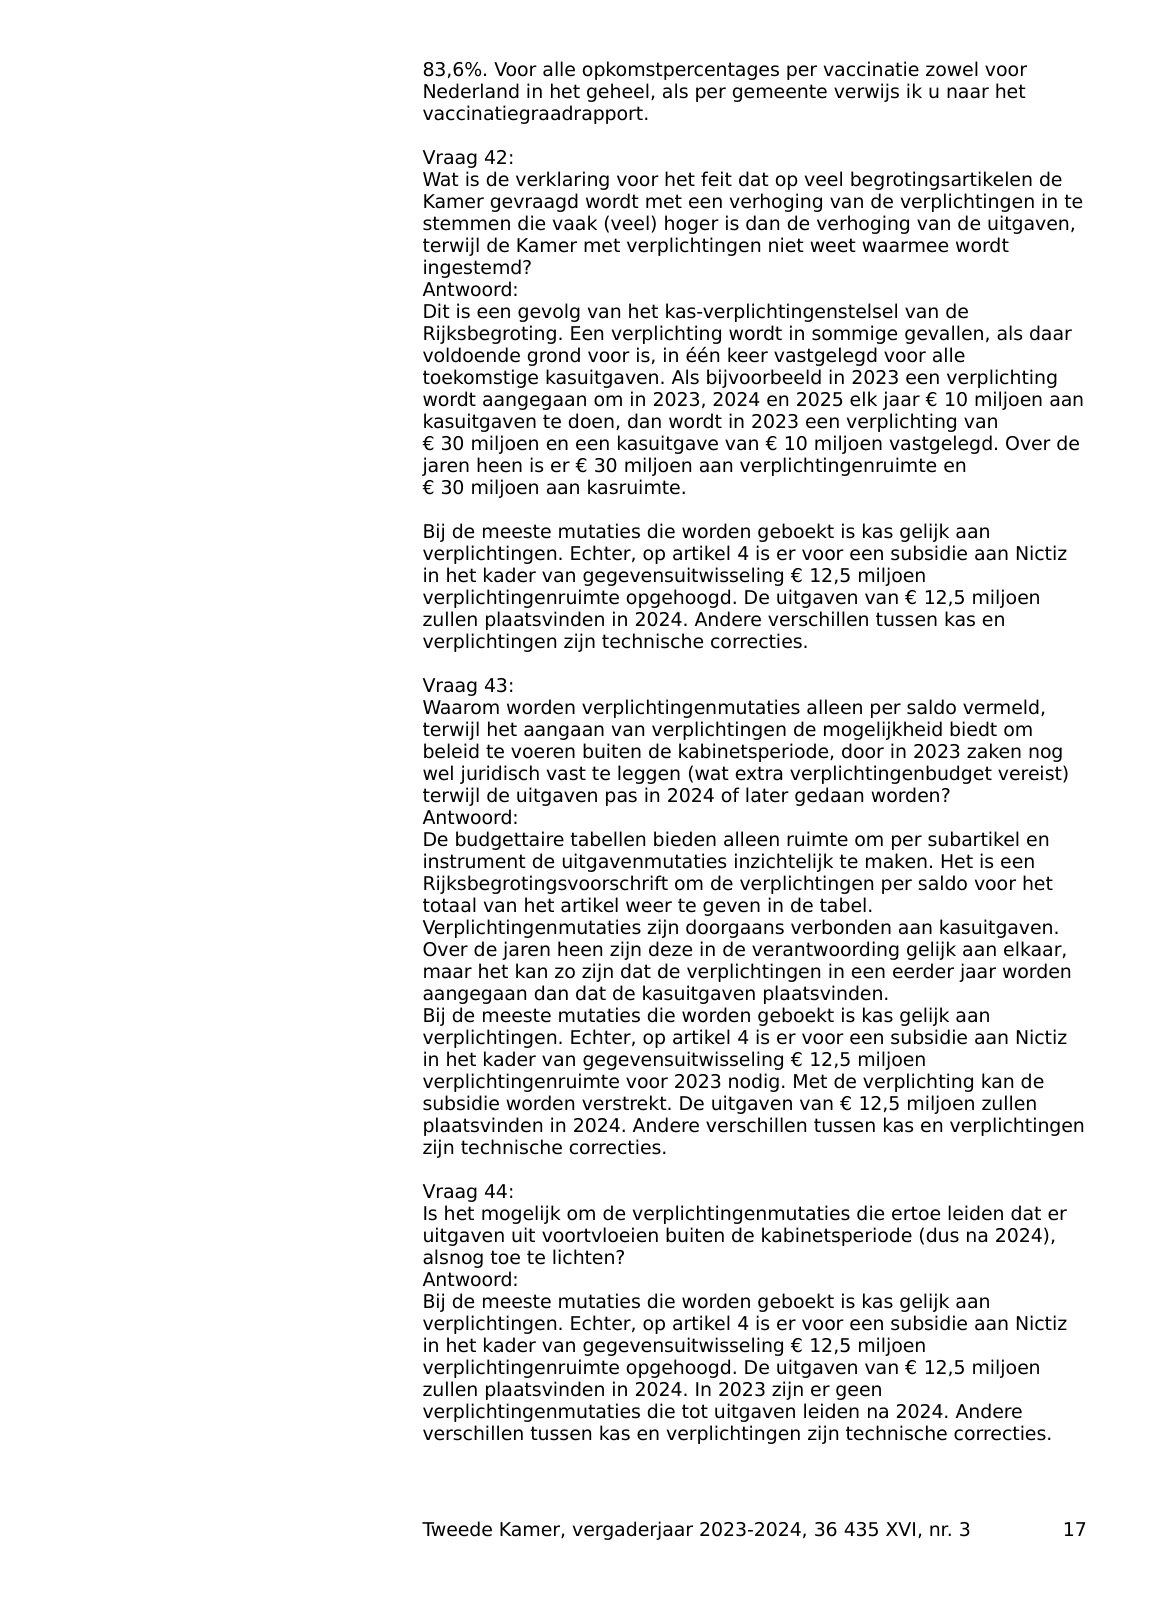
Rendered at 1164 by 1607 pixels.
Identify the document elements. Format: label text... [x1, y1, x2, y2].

text Vraag 43: [422, 675, 1087, 697]
text Antwoord: [422, 807, 1087, 829]
text Vraag 42: [422, 147, 1087, 169]
text Waarom worden verplichtingenmutaties alleen per saldo vermeld, terwijl het aangaan van verplichtingen de mogelijkheid biedt om beleid te voeren buiten de kabinetsperiode, door in 2023 zaken nog wel juridisch vast te leggen (wat extra verplichtingenbudget vereist) terwijl de uitgaven pas in 2024 of later gedaan worden? [422, 697, 1087, 807]
text Bij de meeste mutaties die worden geboekt is kas gelijk aan verplichtingen. Echter, op artikel 4 is er voor een subsidie aan Nictiz in het kader van gegevensuitwisseling € 12,5 miljoen verplichtingenruimte opgehoogd. De uitgaven van € 12,5 miljoen zullen plaatsvinden in 2024. Andere verschillen tussen kas en verplichtingen zijn technische correcties. [422, 521, 1087, 653]
text De budgettaire tabellen bieden alleen ruimte om per subartikel en instrument de uitgavenmutaties inzichtelijk te maken. Het is een Rijksbegrotingsvoorschrift om de verplichtingen per saldo voor het totaal van het artikel weer te geven in de tabel. Verplichtingenmutaties zijn doorgaans verbonden aan kasuitgaven. Over de jaren heen zijn deze in de verantwoording gelijk aan elkaar, maar het kan zo zijn dat de verplichtingen in een eerder jaar worden aangegaan dan dat de kasuitgaven plaatsvinden. [422, 829, 1087, 1005]
text Antwoord: [422, 1269, 1087, 1291]
text Antwoord: [422, 279, 1087, 301]
text Dit is een gevolg van het kas-verplichtingenstelsel van de Rijksbegroting. Een verplichting wordt in sommige gevallen, als daar voldoende grond voor is, in één keer vastgelegd voor alle toekomstige kasuitgaven. Als bijvoorbeeld in 2023 een verplichting wordt aangegaan om in 2023, 2024 en 2025 elk jaar € 10 miljoen aan kasuitgaven te doen, dan wordt in 2023 een verplichting van € 30 miljoen en een kasuitgave van € 10 miljoen vastgelegd. Over de jaren heen is er € 30 miljoen aan verplichtingenruimte en € 30 miljoen aan kasruimte. [422, 301, 1087, 499]
text Bij de meeste mutaties die worden geboekt is kas gelijk aan verplichtingen. Echter, op artikel 4 is er voor een subsidie aan Nictiz in het kader van gegevensuitwisseling € 12,5 miljoen verplichtingenruimte opgehoogd. De uitgaven van € 12,5 miljoen zullen plaatsvinden in 2024. In 2023 zijn er geen verplichtingenmutaties die tot uitgaven leiden na 2024. Andere verschillen tussen kas en verplichtingen zijn technische correcties. [422, 1291, 1087, 1444]
text Is het mogelijk om de verplichtingenmutaties die ertoe leiden dat er uitgaven uit voortvloeien buiten de kabinetsperiode (dus na 2024), alsnog toe te lichten? [422, 1203, 1087, 1269]
text Wat is de verklaring voor het feit dat op veel begrotingsartikelen de Kamer gevraagd wordt met een verhoging van de verplichtingen in te stemmen die vaak (veel) hoger is dan de verhoging van de uitgaven, terwijl de Kamer met verplichtingen niet weet waarmee wordt ingestemd? [422, 169, 1087, 279]
text Bij de meeste mutaties die worden geboekt is kas gelijk aan verplichtingen. Echter, op artikel 4 is er voor een subsidie aan Nictiz in het kader van gegevensuitwisseling € 12,5 miljoen verplichtingenruimte voor 2023 nodig. Met de verplichting kan de subsidie worden verstrekt. De uitgaven van € 12,5 miljoen zullen plaatsvinden in 2024. Andere verschillen tussen kas en verplichtingen zijn technische correcties. [422, 1005, 1087, 1159]
text 83,6%. Voor alle opkomstpercentages per vaccinatie zowel voor Nederland in het geheel, als per gemeente verwijs ik u naar het vaccinatiegraadrapport. [422, 59, 1087, 125]
text Vraag 44: [422, 1181, 1087, 1203]
